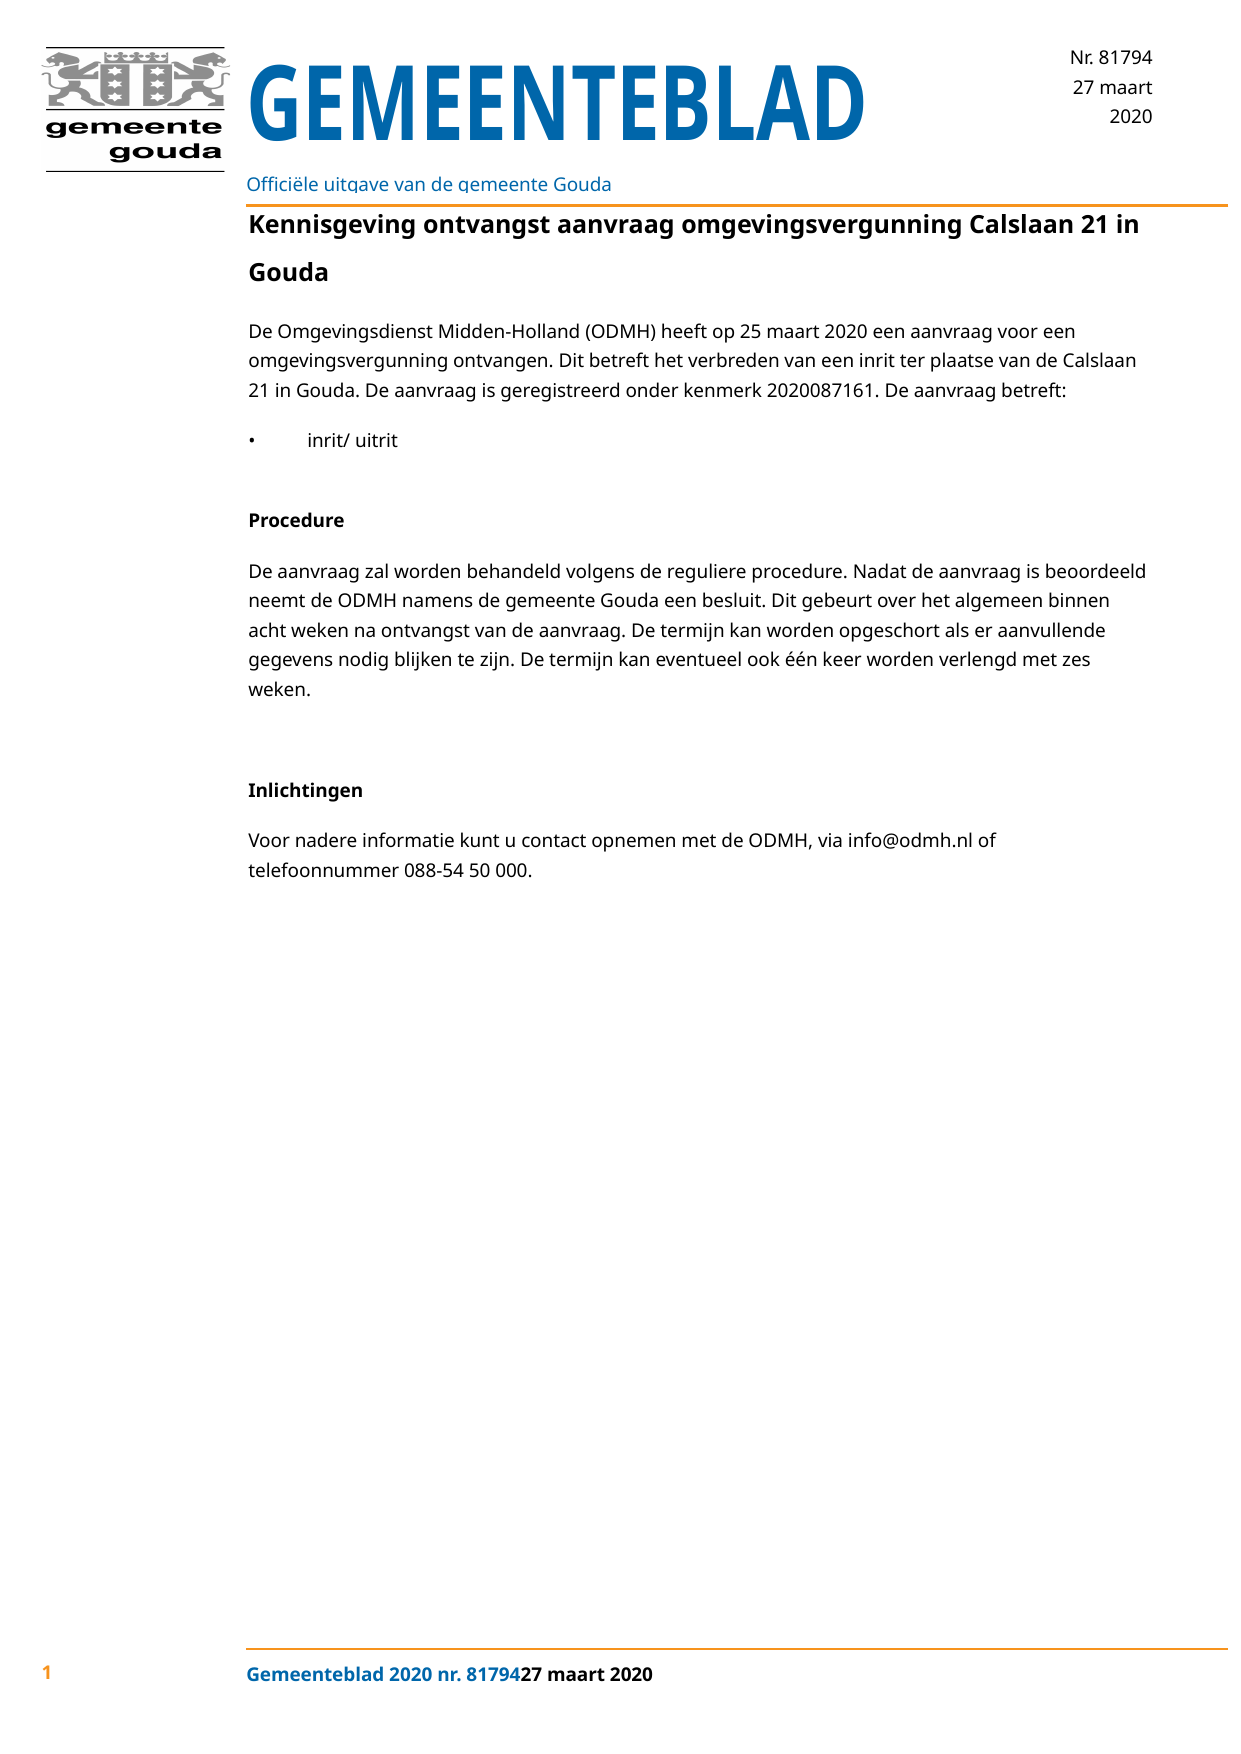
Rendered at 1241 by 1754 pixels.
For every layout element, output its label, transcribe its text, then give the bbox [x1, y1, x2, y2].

text Kennisgeving ontvangst aanvraag omgevingsvergunning Calslaan 21 in Gouda [248, 207, 1152, 288]
text De Omgevingsdienst Midden-Holland (ODMH) heeft op 25 maart 2020 een aanvraag voor een omgevingsvergunning ontvangen. Dit betreft het verbreden van een inrit ter plaatse van de Calslaan 21 in Gouda. De aanvraag is geregistreerd onder kenmerk 2020087161. De aanvraag betreft: [248, 318, 1152, 403]
text Inlichtingen [248, 777, 1152, 803]
text De aanvraag zal worden behandeld volgens de reguliere procedure. Nadat de aanvraag is beoordeeld neemt de ODMH namens de gemeente Gouda een besluit. Dit gebeurt over het algemeen binnen acht weken na ontvangst van de aanvraag. De termijn kan worden opgeschort als er aanvullende gegevens nodig blijken te zijn. De termijn kan eventueel ook één keer worden verlengd met zes weken. [248, 558, 1152, 702]
list inrit/ uitrit [248, 427, 1152, 453]
picture [41, 47, 231, 172]
text Procedure [248, 507, 1152, 533]
text Voor nadere informatie kunt u contact opnemen met de ODMH, via info@odmh.nl of telefoonnummer 088-54 50 000. [248, 827, 1152, 883]
